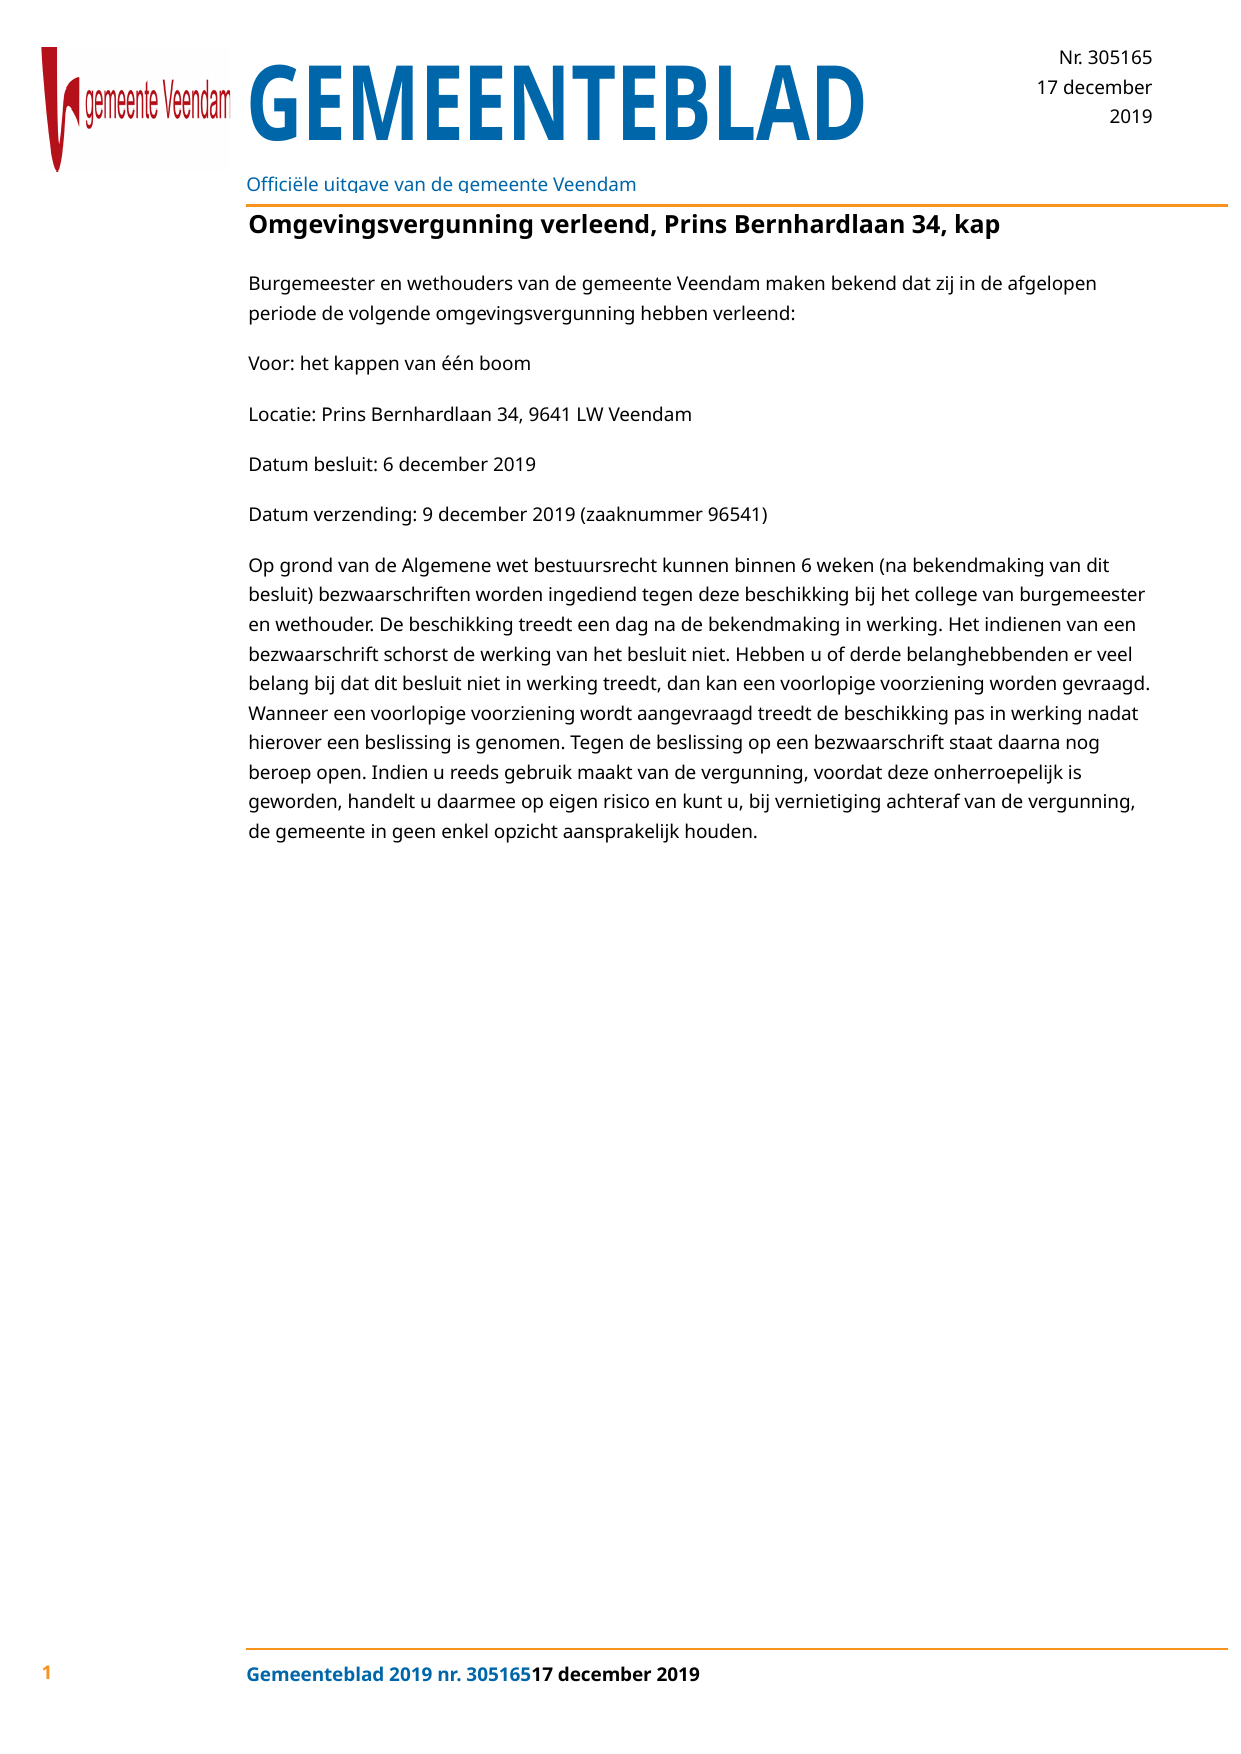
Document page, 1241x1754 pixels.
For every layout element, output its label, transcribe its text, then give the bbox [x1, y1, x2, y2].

text Datum besluit: 6 december 2019 [248, 451, 1152, 477]
text Voor: het kappen van één boom [248, 350, 1152, 376]
text Locatie: Prins Bernhardlaan 34, 9641 LW Veendam [248, 401, 1152, 426]
text Op grond van de Algemene wet bestuursrecht kunnen binnen 6 weken (na bekendmaking van dit besluit) bezwaarschriften worden ingediend tegen deze beschikking bij het college van burgemeester en wethouder. De beschikking treedt een dag na de bekendmaking in werking. Het indienen van een bezwaarschrift schorst de werking van het besluit niet. Hebben u of derde belanghebbenden er veel belang bij dat dit besluit niet in werking treedt, dan kan een voorlopige voorziening worden gevraagd. Wanneer een voorlopige voorziening wordt aangevraagd treedt de beschikking pas in werking nadat hierover een beslissing is genomen. Tegen de beslissing op een bezwaarschrift staat daarna nog beroep open. Indien u reeds gebruik maakt van de vergunning, voordat deze onherroepelijk is geworden, handelt u daarmee op eigen risico en kunt u, bij vernietiging achteraf van de vergunning, de gemeente in geen enkel opzicht aansprakelijk houden. [248, 552, 1152, 844]
text Datum verzending: 9 december 2019 (zaaknummer 96541) [248, 502, 1152, 527]
text Omgevingsvergunning verleend, Prins Bernhardlaan 34, kap [248, 207, 1152, 241]
picture [41, 47, 231, 172]
text Burgemeester en wethouders van de gemeente Veendam maken bekend dat zij in de afgelopen periode de volgende omgevingsvergunning hebben verleend: [248, 270, 1152, 326]
